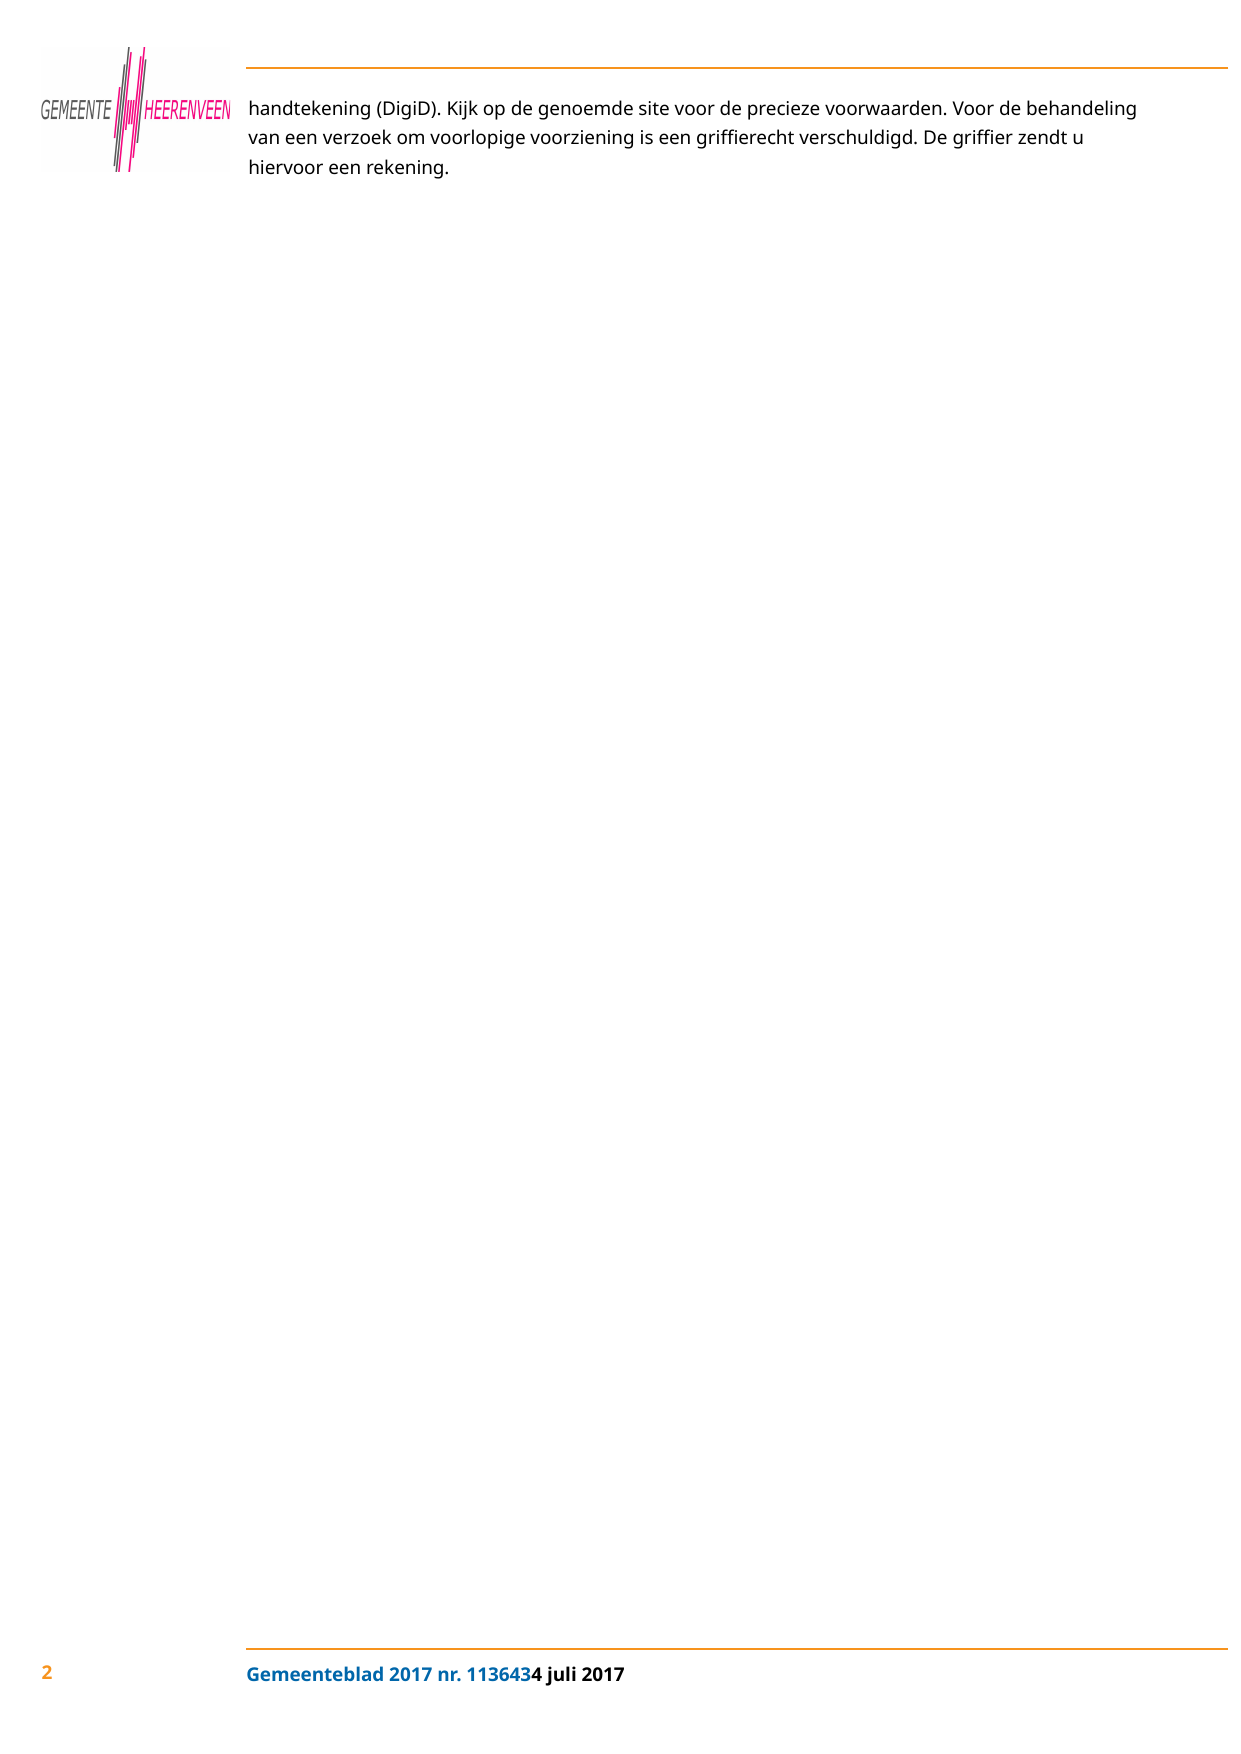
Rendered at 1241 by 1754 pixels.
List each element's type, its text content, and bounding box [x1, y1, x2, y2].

picture [41, 47, 231, 172]
text handtekening (DigiD). Kijk op de genoemde site voor de precieze voorwaarden. Voor de behandeling van een verzoek om voorlopige voorziening is een griffierecht verschuldigd. De griffier zendt u hiervoor een rekening. [248, 95, 1152, 180]
